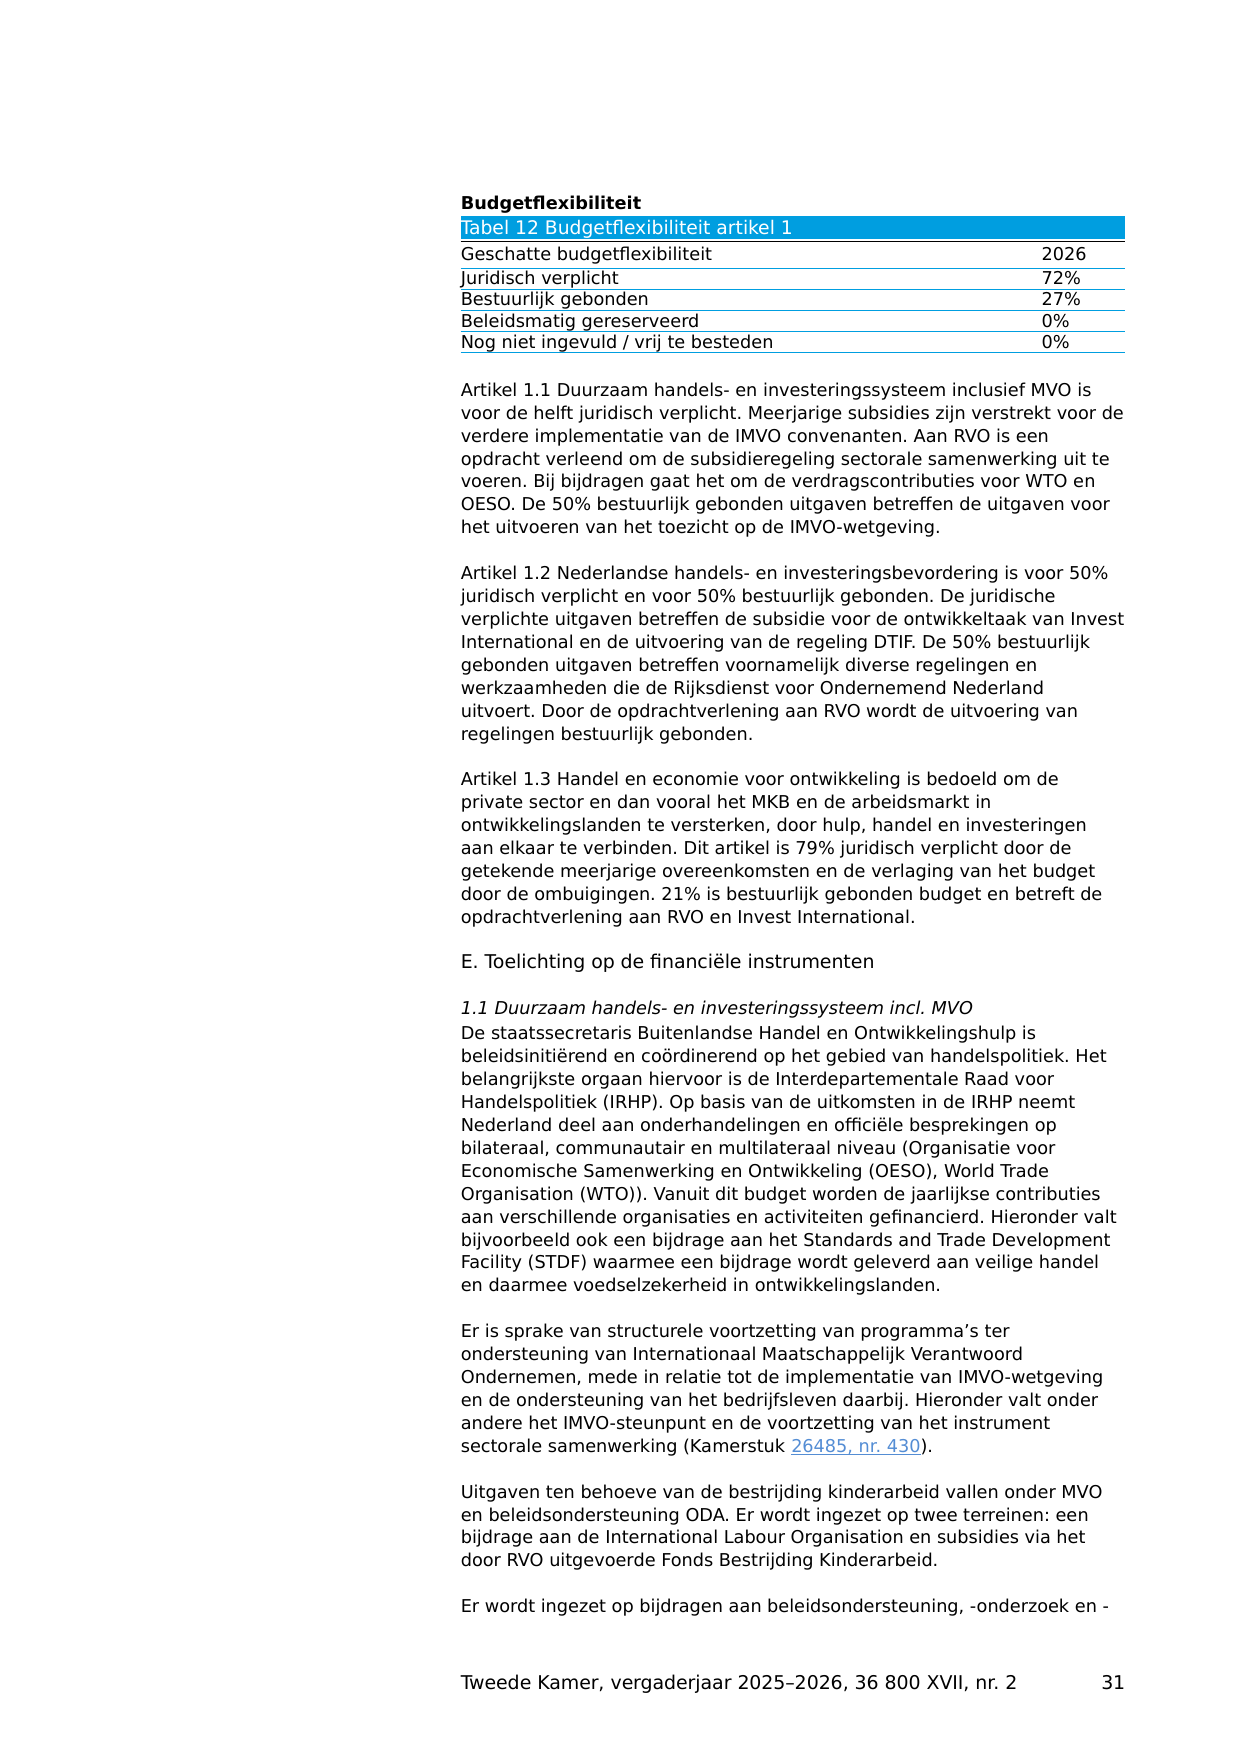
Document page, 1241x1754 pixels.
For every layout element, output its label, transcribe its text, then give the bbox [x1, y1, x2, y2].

text Uitgaven ten behoeve van de bestrijding kinderarbeid vallen onder MVO en beleidsondersteuning ODA. Er wordt ingezet op twee terreinen: een bijdrage aan de International Labour Organisation en subsidies via het door RVO uitgevoerde Fonds Bestrijding Kinderarbeid. [461, 1480, 1125, 1571]
text Budgetflexibiliteit [461, 191, 1125, 214]
table_cell 0% [1039, 311, 1125, 331]
text Er wordt ingezet op bijdragen aan beleidsondersteuning, -onderzoek en [461, 1594, 1125, 1617]
table_cell Juridisch verplicht [461, 269, 1038, 289]
table_cell Bestuurlijk gebonden [461, 290, 1038, 310]
text Artikel 1.1 Duurzaam handels- en investeringssysteem inclusief MVO is voor de helft juridisch verplicht. Meerjarige subsidies zijn verstrekt voor de verdere implementatie van de IMVO convenanten. Aan RVO is een opdracht verleend om de subsidieregeling sectorale samenwerking uit te voeren. Bij bijdragen gaat het om de verdragscontributies voor WTO en OESO. De 50% bestuurlijk gebonden uitgaven betreffen de uitgaven voor het uitvoeren van het toezicht op de IMVO-wetgeving. [461, 378, 1125, 538]
text Artikel 1.2 Nederlandse handels- en investeringsbevordering is voor 50% juridisch verplicht en voor 50% bestuurlijk gebonden. De juridische verplichte uitgaven betreffen de subsidie voor de ontwikkeltaak van Invest International en de uitvoering van de regeling DTIF. De 50% bestuurlijk gebonden uitgaven betreffen voornamelijk diverse regelingen en werkzaamheden die de Rijksdienst voor Ondernemend Nederland uitvoert. Door de opdrachtverlening aan RVO wordt de uitvoering van regelingen bestuurlijk gebonden. [461, 561, 1125, 744]
title E. Toelichting op de financiële instrumenten [461, 951, 1125, 973]
table_cell 2026 [1039, 242, 1125, 268]
text Er is sprake van structurele voortzetting van programma’s ter ondersteuning van Internationaal Maatschappelijk Verantwoord Ondernemen, mede in relatie tot de implementatie van IMVO-wetgeving en de ondersteuning van het bedrijfsleven daarbij. Hieronder valt onder andere het IMVO-steunpunt en de voortzetting van het instrument sectorale samenwerking (Kamerstuk 26485, nr. 430). [461, 1319, 1125, 1457]
table_cell 27% [1039, 290, 1125, 310]
text De staatssecretaris Buitenlandse Handel en Ontwikkelingshulp is beleidsinitiërend en coördinerend op het gebied van handelspolitiek. Het belangrijkste orgaan hiervoor is de Interdepartementale Raad voor Handelspolitiek (IRHP). Op basis van de uitkomsten in de IRHP neemt Nederland deel aan onderhandelingen en officiële besprekingen op bilateraal, communautair en multilateraal niveau (Organisatie voor Economische Samenwerking en Ontwikkeling (OESO), World Trade Organisation (WTO)). Vanuit dit budget worden de jaarlijkse contributies aan verschillende organisaties en activiteiten gefinancierd. Hieronder valt bijvoorbeeld ook een bijdrage aan het Standards and Trade Development Facility (STDF) waarmee een bijdrage wordt geleverd aan veilige handel en daarmee voedselzekerheid in ontwikkelingslanden. [461, 1021, 1125, 1296]
table_cell Nog niet ingevuld / vrij te besteden [461, 332, 1038, 352]
table_cell Geschatte budgetflexibiliteit [461, 242, 1038, 268]
table_cell 72% [1039, 269, 1125, 289]
text 1.1 Duurzaam handels- en investeringssysteem incl. MVO [461, 996, 1125, 1019]
text Artikel 1.3 Handel en economie voor ontwikkeling is bedoeld om de private sector en dan vooral het MKB en de arbeidsmarkt in ontwikkelingslanden te versterken, door hulp, handel en investeringen aan elkaar te verbinden. Dit artikel is 79% juridisch verplicht door de getekende meerjarige overeenkomsten en de verlaging van het budget door de ombuigingen. 21% is bestuurlijk gebonden budget en betreft de opdrachtverlening aan RVO en Invest International. [461, 767, 1125, 928]
table_cell Beleidsmatig gereserveerd [461, 311, 1038, 331]
table_cell 0% [1039, 332, 1125, 352]
